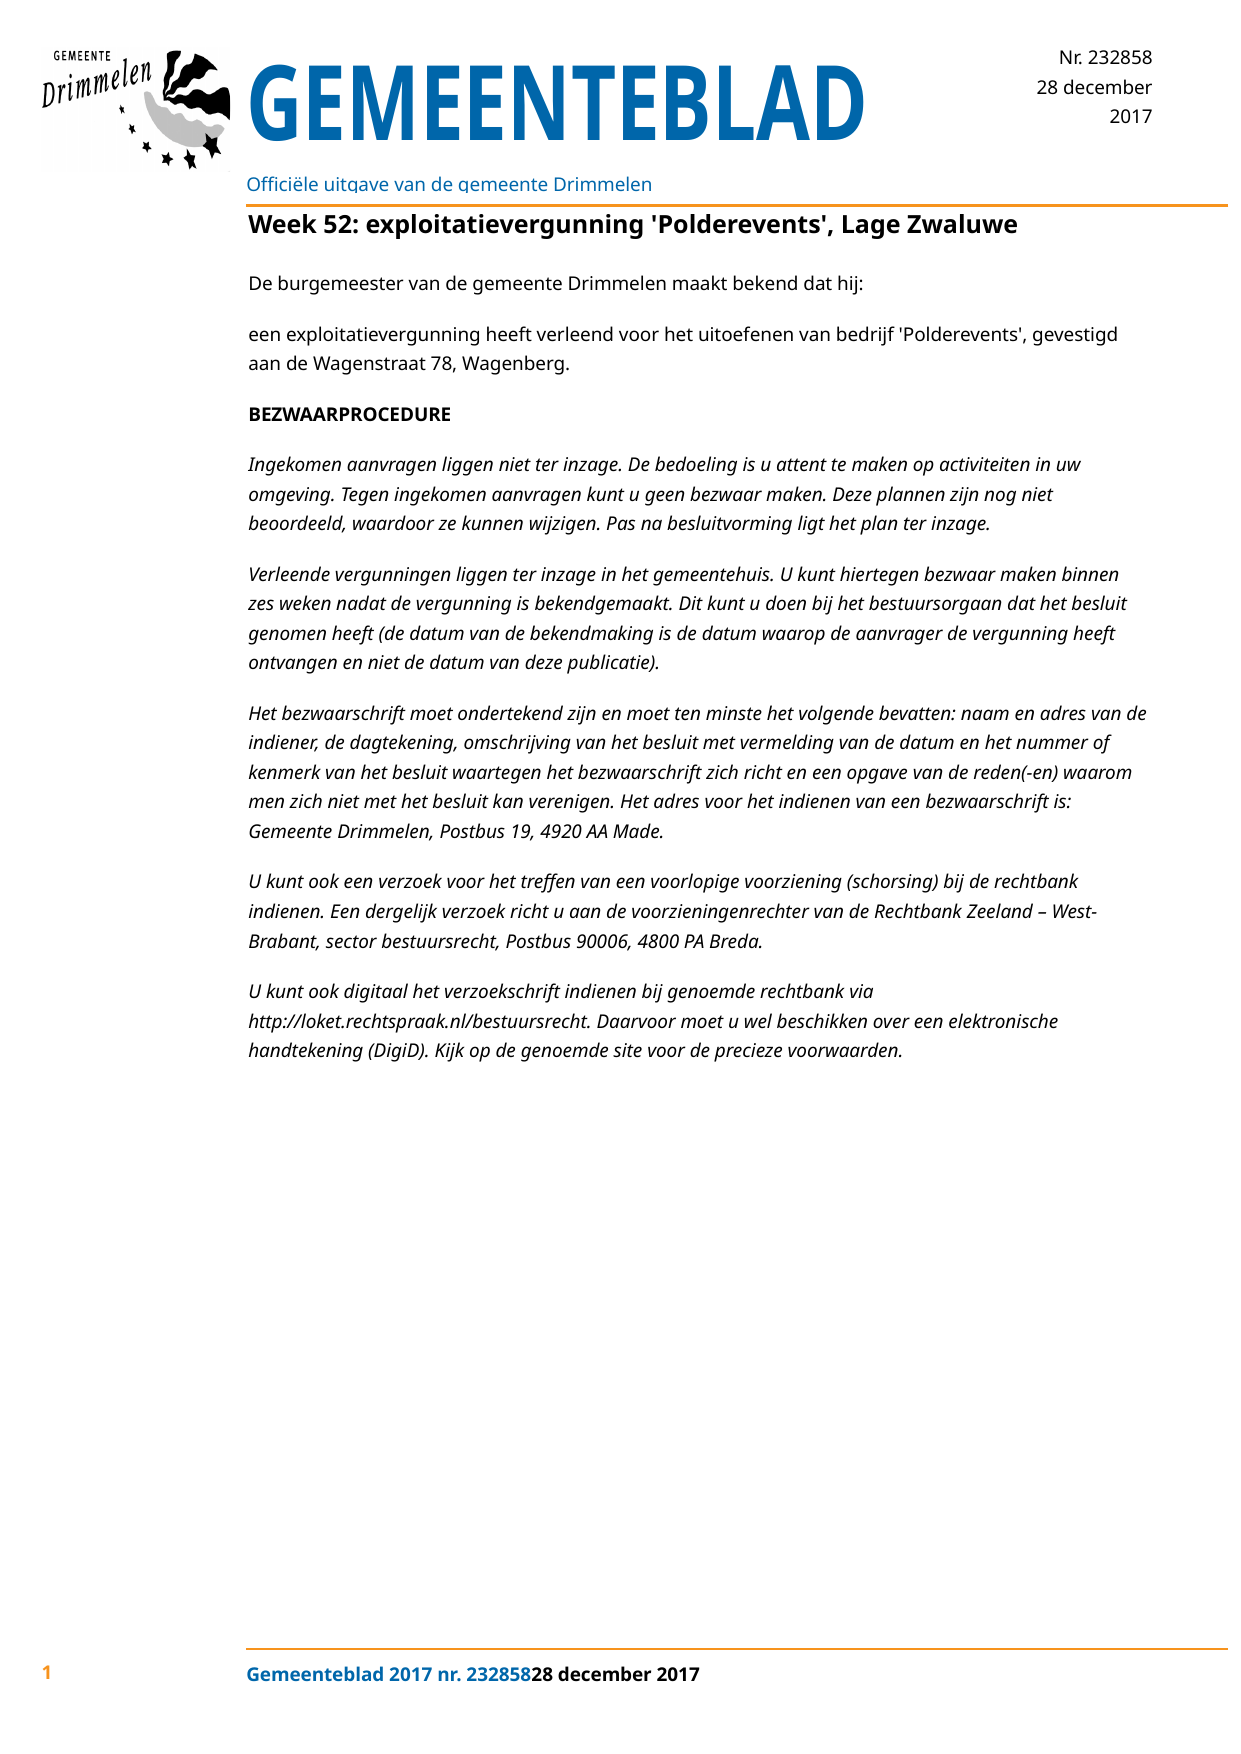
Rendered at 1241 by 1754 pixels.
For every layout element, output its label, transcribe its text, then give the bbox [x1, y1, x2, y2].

text een exploitatievergunning heeft verleend voor het uitoefenen van bedrijf 'Polderevents', gevestigd aan de Wagenstraat 78, Wagenberg. [248, 321, 1152, 376]
text Week 52: exploitatievergunning 'Polderevents', Lage Zwaluwe [248, 207, 1152, 241]
text U kunt ook digitaal het verzoekschrift indienen bij genoemde rechtbank via http://loket.rechtspraak.nl/bestuursrecht. Daarvoor moet u wel beschikken over een elektronische handtekening (DigiD). Kijk op de genoemde site voor de precieze voorwaarden. [248, 978, 1152, 1063]
text U kunt ook een verzoek voor het treffen van een voorlopige voorziening (schorsing) bij de rechtbank indienen. Een dergelijk verzoek richt u aan de voorzieningenrechter van de Rechtbank Zeeland – West-Brabant, sector bestuursrecht, Postbus 90006, 4800 PA Breda. [248, 869, 1152, 953]
picture [41, 47, 231, 172]
text Het bezwaarschrift moet ondertekend zijn en moet ten minste het volgende bevatten: naam en adres van de indiener, de dagtekening, omschrijving van het besluit met vermelding van de datum en het nummer of kenmerk van het besluit waartegen het bezwaarschrift zich richt en een opgave van de reden(-en) waarom men zich niet met het besluit kan verenigen. Het adres voor het indienen van een bezwaarschrift is: Gemeente Drimmelen, Postbus 19, 4920 AA Made. [248, 700, 1152, 844]
text Verleende vergunningen liggen ter inzage in het gemeentehuis. U kunt hiertegen bezwaar maken binnen zes weken nadat de vergunning is bekendgemaakt. Dit kunt u doen bij het bestuursorgaan dat het besluit genomen heeft (de datum van de bekendmaking is de datum waarop de aanvrager de vergunning heeft ontvangen en niet de datum van deze publicatie). [248, 561, 1152, 675]
text De burgemeester van de gemeente Drimmelen maakt bekend dat hij: [248, 270, 1152, 296]
text BEZWAARPROCEDURE [248, 401, 1152, 426]
text Ingekomen aanvragen liggen niet ter inzage. De bedoeling is u attent te maken op activiteiten in uw omgeving. Tegen ingekomen aanvragen kunt u geen bezwaar maken. Deze plannen zijn nog niet beoordeeld, waardoor ze kunnen wijzigen. Pas na besluitvorming ligt het plan ter inzage. [248, 451, 1152, 536]
